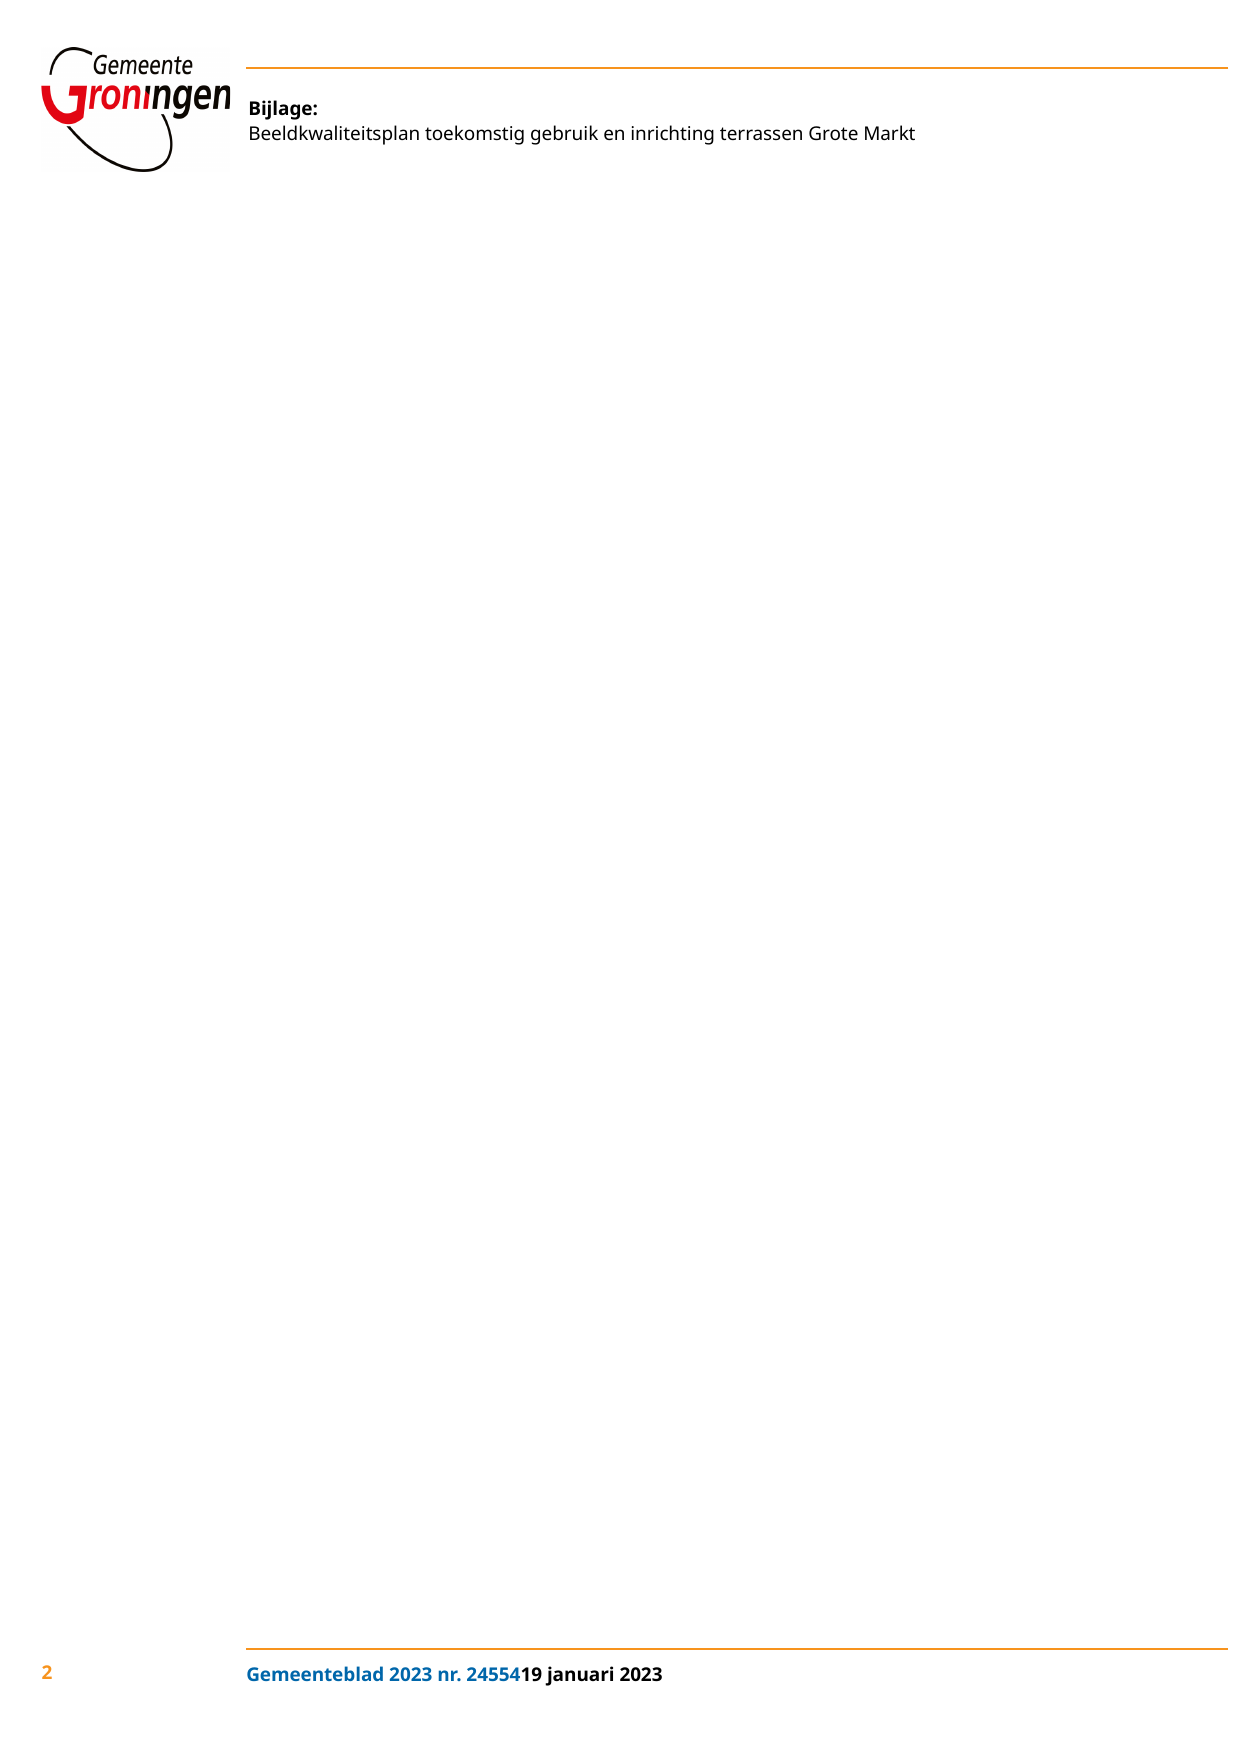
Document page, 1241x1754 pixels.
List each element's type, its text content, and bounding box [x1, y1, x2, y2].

text Bijlage: [248, 95, 1152, 121]
picture [41, 47, 231, 172]
text Beeldkwaliteitsplan toekomstig gebruik en inrichting terrassen Grote Markt [248, 121, 1152, 146]
